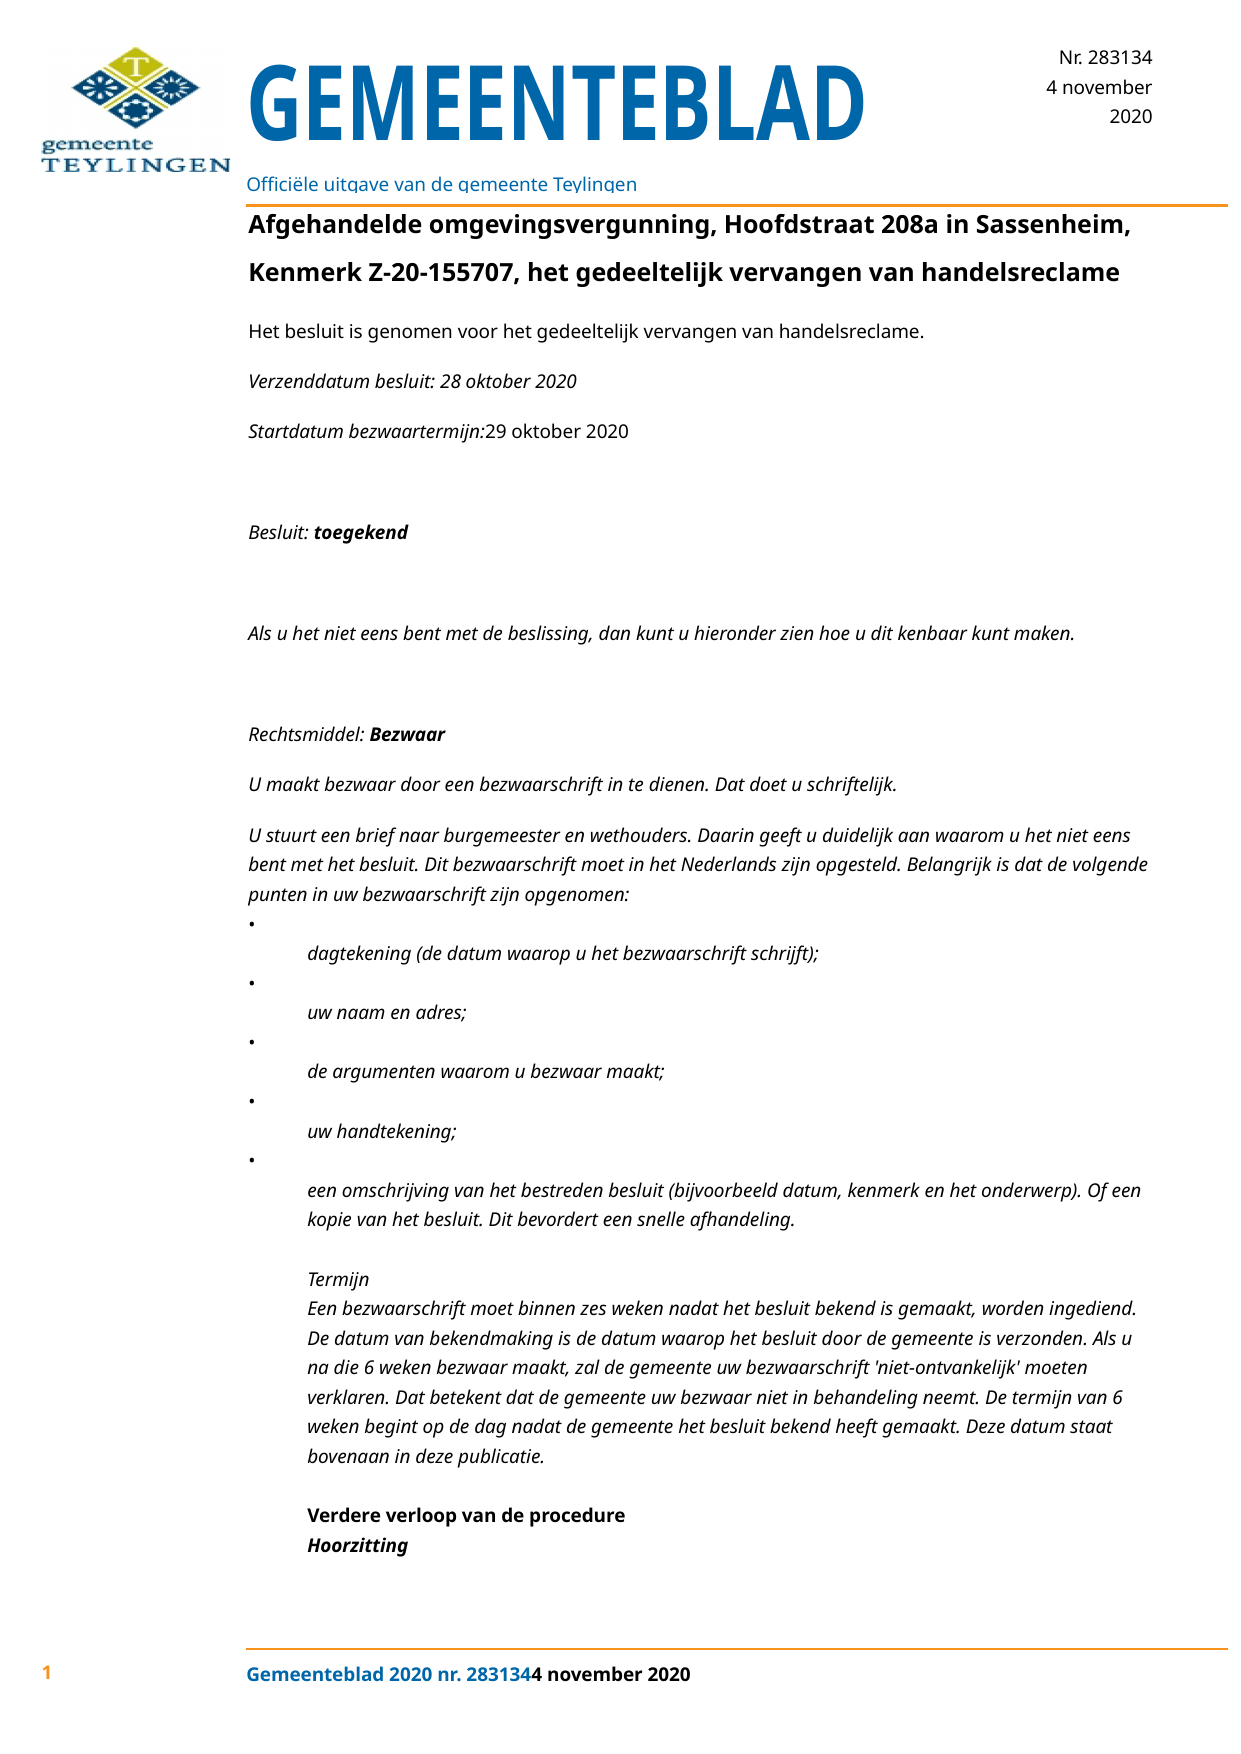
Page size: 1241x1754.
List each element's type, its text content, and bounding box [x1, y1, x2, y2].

list Een bezwaarschrift moet binnen zes weken nadat het besluit bekend is gemaakt, worden ingediend. De datum van bekendmaking is de datum waarop het besluit door de gemeente is verzonden. Als u na die 6 weken bezwaar maakt, zal de gemeente uw bezwaarschrift 'niet-ontvankelijk' moeten verklaren. Dat betekent dat de gemeente uw bezwaar niet in behandeling neemt. De termijn van 6 weken begint op de dag nadat de gemeente het besluit bekend heeft gemaakt. Deze datum staat bovenaan in deze publicatie. [248, 1295, 1152, 1469]
text U maakt bezwaar door een bezwaarschrift in te dienen. Dat doet u schriftelijk. [248, 772, 1152, 797]
text Rechtsmiddel: Bezwaar [248, 721, 1152, 747]
text U stuurt een brief naar burgemeester en wethouders. Daarin geeft u duidelijk aan waarom u het niet eens bent met het besluit. Dit bezwaarschrift moet in het Nederlands zijn opgesteld. Belangrijk is dat de volgende punten in uw bezwaarschrift zijn opgenomen: [248, 822, 1152, 907]
list een omschrijving van het bestreden besluit (bijvoorbeeld datum, kenmerk en het onderwerp). Of een kopie van het besluit. Dit bevordert een snelle afhandeling. [248, 1177, 1152, 1232]
list de argumenten waarom u bezwaar maakt; [248, 1059, 1152, 1084]
list Termijn [248, 1266, 1152, 1292]
text Verzenddatum besluit: 28 oktober 2020 [248, 368, 1152, 394]
list dagtekening (de datum waarop u het bezwaarschrift schrijft); [248, 940, 1152, 966]
text Afgehandelde omgevingsvergunning, Hoofdstraat 208a in Sassenheim, Kenmerk Z-20-155707, het gedeeltelijk vervangen van handelsreclame [248, 207, 1152, 288]
text Het besluit is genomen voor het gedeeltelijk vervangen van handelsreclame. [248, 318, 1152, 344]
text Besluit: toegekend [248, 519, 1152, 545]
list uw naam en adres; [248, 999, 1152, 1025]
text Startdatum bezwaartermijn:29 oktober 2020 [248, 419, 1152, 444]
list Hoorzitting [248, 1532, 1152, 1558]
list uw handtekening; [248, 1118, 1152, 1144]
picture [41, 47, 231, 172]
list Verdere verloop van de procedure [248, 1502, 1152, 1528]
text Als u het niet eens bent met de beslissing, dan kunt u hieronder zien hoe u dit kenbaar kunt maken. [248, 620, 1152, 646]
